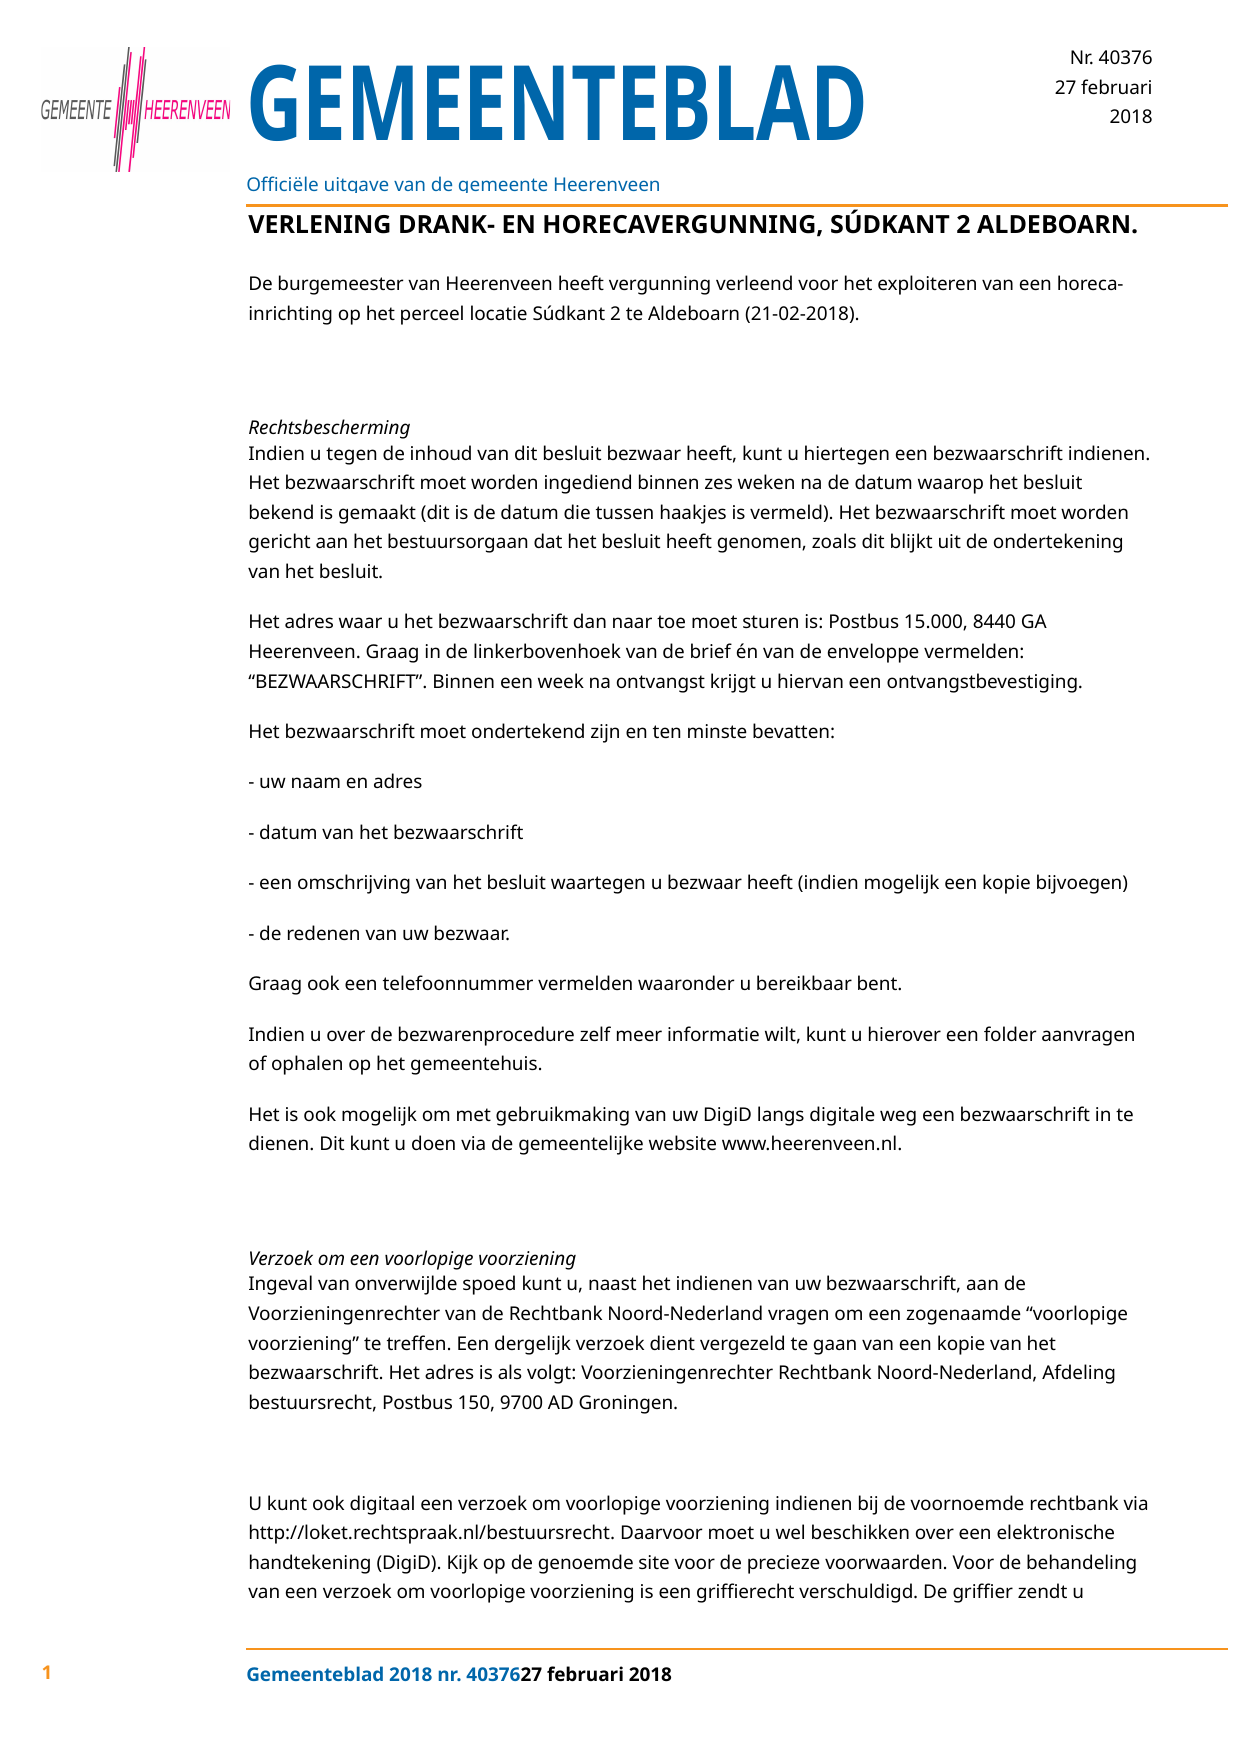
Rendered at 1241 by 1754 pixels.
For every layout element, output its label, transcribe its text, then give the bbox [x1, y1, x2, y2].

text Verzoek om een voorlopige voorziening [248, 1245, 1152, 1271]
text U kunt ook digitaal een verzoek om voorlopige voorziening indienen bij de voornoemde rechtbank via http://loket.rechtspraak.nl/bestuursrecht. Daarvoor moet u wel beschikken over een elektronische handtekening (DigiD). Kijk op de genoemde site voor de precieze voorwaarden. Voor de behandeling van een verzoek om voorlopige voorziening is een griffierecht verschuldigd. De griffier zendt u [248, 1490, 1152, 1604]
picture [41, 47, 231, 172]
text Indien u over de bezwarenprocedure zelf meer informatie wilt, kunt u hierover een folder aanvragen of ophalen op het gemeentehuis. [248, 1021, 1152, 1076]
text Het bezwaarschrift moet ondertekend zijn en ten minste bevatten: [248, 718, 1152, 744]
text - datum van het bezwaarschrift [248, 819, 1152, 845]
text - een omschrijving van het besluit waartegen u bezwaar heeft (indien mogelijk een kopie bijvoegen) [248, 869, 1152, 895]
text Ingeval van onverwijlde spoed kunt u, naast het indienen van uw bezwaarschrift, aan de Voorzieningenrechter van de Rechtbank Noord-Nederland vragen om een zogenaamde “voorlopige voorziening” te treffen. Een dergelijk verzoek dient vergezeld te gaan van een kopie van het bezwaarschrift. Het adres is als volgt: Voorzieningenrechter Rechtbank Noord-Nederland, Afdeling bestuursrecht, Postbus 150, 9700 AD Groningen. [248, 1271, 1152, 1414]
text Het adres waar u het bezwaarschrift dan naar toe moet sturen is: Postbus 15.000, 8440 GA Heerenveen. Graag in de linkerbovenhoek van de brief én van de enveloppe vermelden: “BEZWAARSCHRIFT”. Binnen een week na ontvangst krijgt u hiervan een ontvangstbevestiging. [248, 609, 1152, 694]
text De burgemeester van Heerenveen heeft vergunning verleend voor het exploiteren van een horeca-inrichting op het perceel locatie Súdkant 2 te Aldeboarn (21-02-2018). [248, 270, 1152, 326]
text Het is ook mogelijk om met gebruikmaking van uw DigiD langs digitale weg een bezwaarschrift in te dienen. Dit kunt u doen via de gemeentelijke website www.heerenveen.nl. [248, 1101, 1152, 1156]
text Rechtsbescherming [248, 414, 1152, 440]
text - de redenen van uw bezwaar. [248, 920, 1152, 946]
text VERLENING DRANK- EN HORECAVERGUNNING, SÚDKANT 2 ALDEBOARN. [248, 207, 1152, 241]
text - uw naam en adres [248, 769, 1152, 794]
text Graag ook een telefoonnummer vermelden waaronder u bereikbaar bent. [248, 970, 1152, 996]
text Indien u tegen de inhoud van dit besluit bezwaar heeft, kunt u hiertegen een bezwaarschrift indienen. Het bezwaarschrift moet worden ingediend binnen zes weken na de datum waarop het besluit bekend is gemaakt (dit is de datum die tussen haakjes is vermeld). Het bezwaarschrift moet worden gericht aan het bestuursorgaan dat het besluit heeft genomen, zoals dit blijkt uit de ondertekening van het besluit. [248, 440, 1152, 584]
